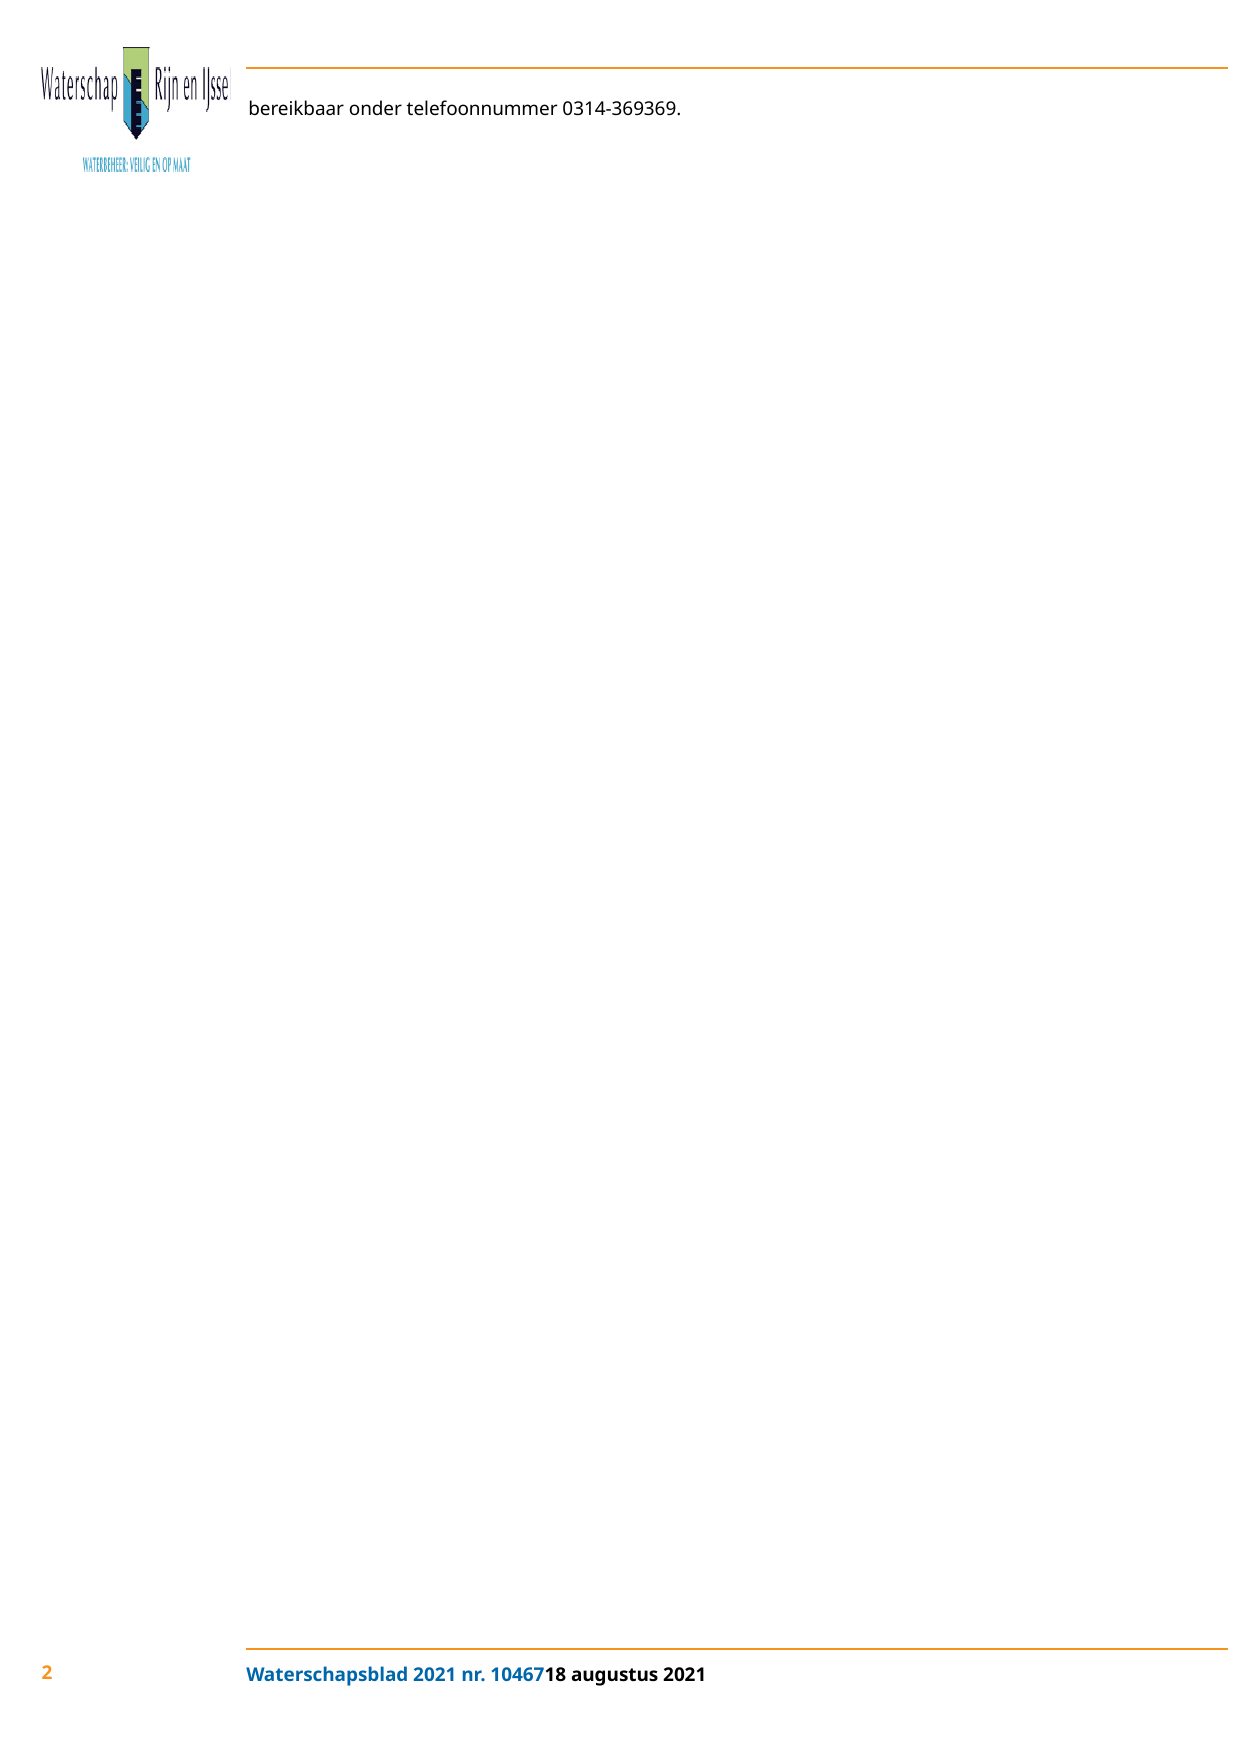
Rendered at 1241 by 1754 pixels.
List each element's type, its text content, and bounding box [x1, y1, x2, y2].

text bereikbaar onder telefoonnummer 0314-369369. [248, 95, 1152, 121]
picture [41, 47, 231, 172]
